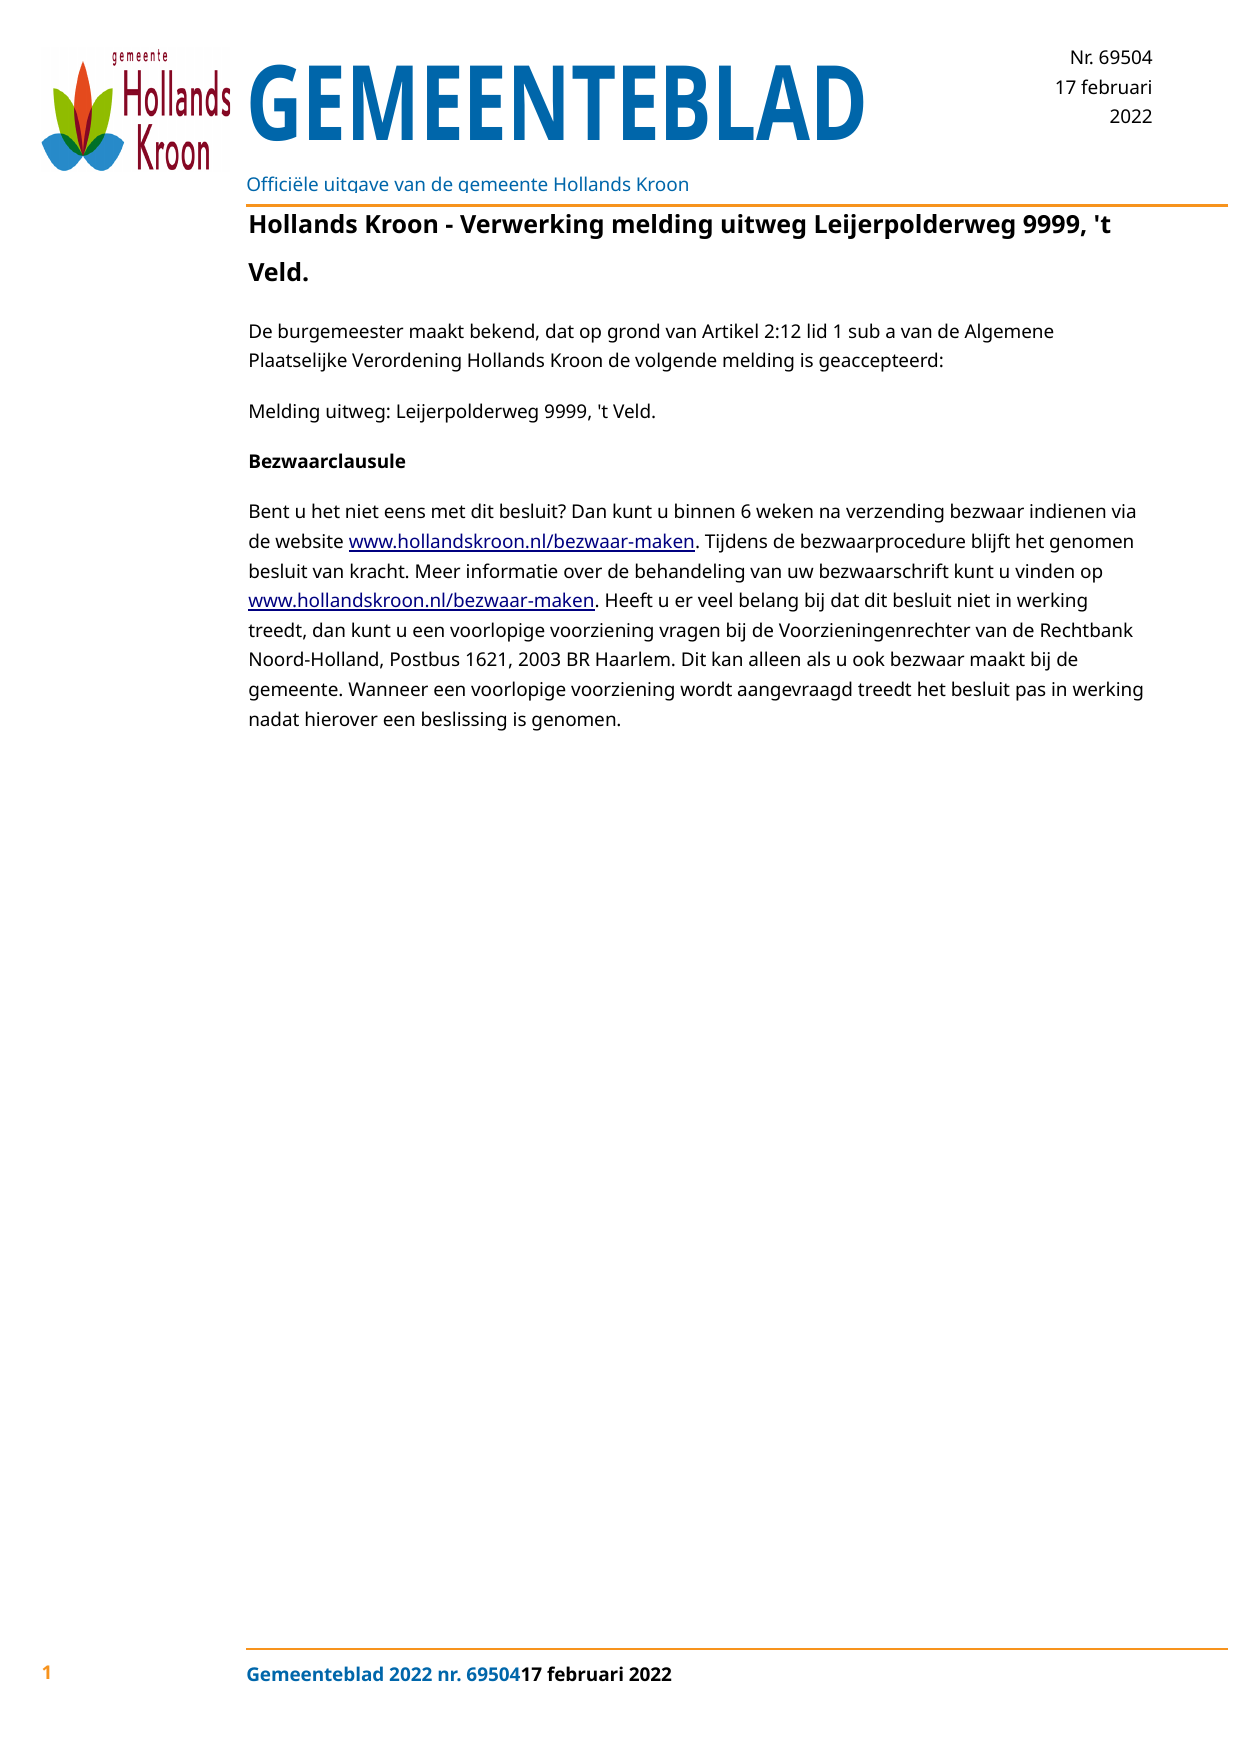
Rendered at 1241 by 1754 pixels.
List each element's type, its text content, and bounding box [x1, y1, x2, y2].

text Bent u het niet eens met dit besluit? Dan kunt u binnen 6 weken na verzending bezwaar indienen via de website www.hollandskroon.nl/bezwaar-maken. Tijdens de bezwaarprocedure blijft het genomen besluit van kracht. Meer informatie over de behandeling van uw bezwaarschrift kunt u vinden op www.hollandskroon.nl/bezwaar-maken. Heeft u er veel belang bij dat dit besluit niet in werking treedt, dan kunt u een voorlopige voorziening vragen bij de Voorzieningenrechter van de Rechtbank Noord-Holland, Postbus 1621, 2003 BR Haarlem. Dit kan alleen als u ook bezwaar maakt bij de gemeente. Wanneer een voorlopige voorziening wordt aangevraagd treedt het besluit pas in werking nadat hierover een beslissing is genomen. [248, 499, 1152, 732]
text Bezwaarclausule [248, 448, 1152, 474]
text Melding uitweg: Leijerpolderweg 9999, 't Veld. [248, 398, 1152, 424]
picture [41, 47, 231, 172]
text De burgemeester maakt bekend, dat op grond van Artikel 2:12 lid 1 sub a van de Algemene Plaatselijke Verordening Hollands Kroon de volgende melding is geaccepteerd: [248, 318, 1152, 373]
text Hollands Kroon - Verwerking melding uitweg Leijerpolderweg 9999, 't Veld. [248, 207, 1152, 288]
